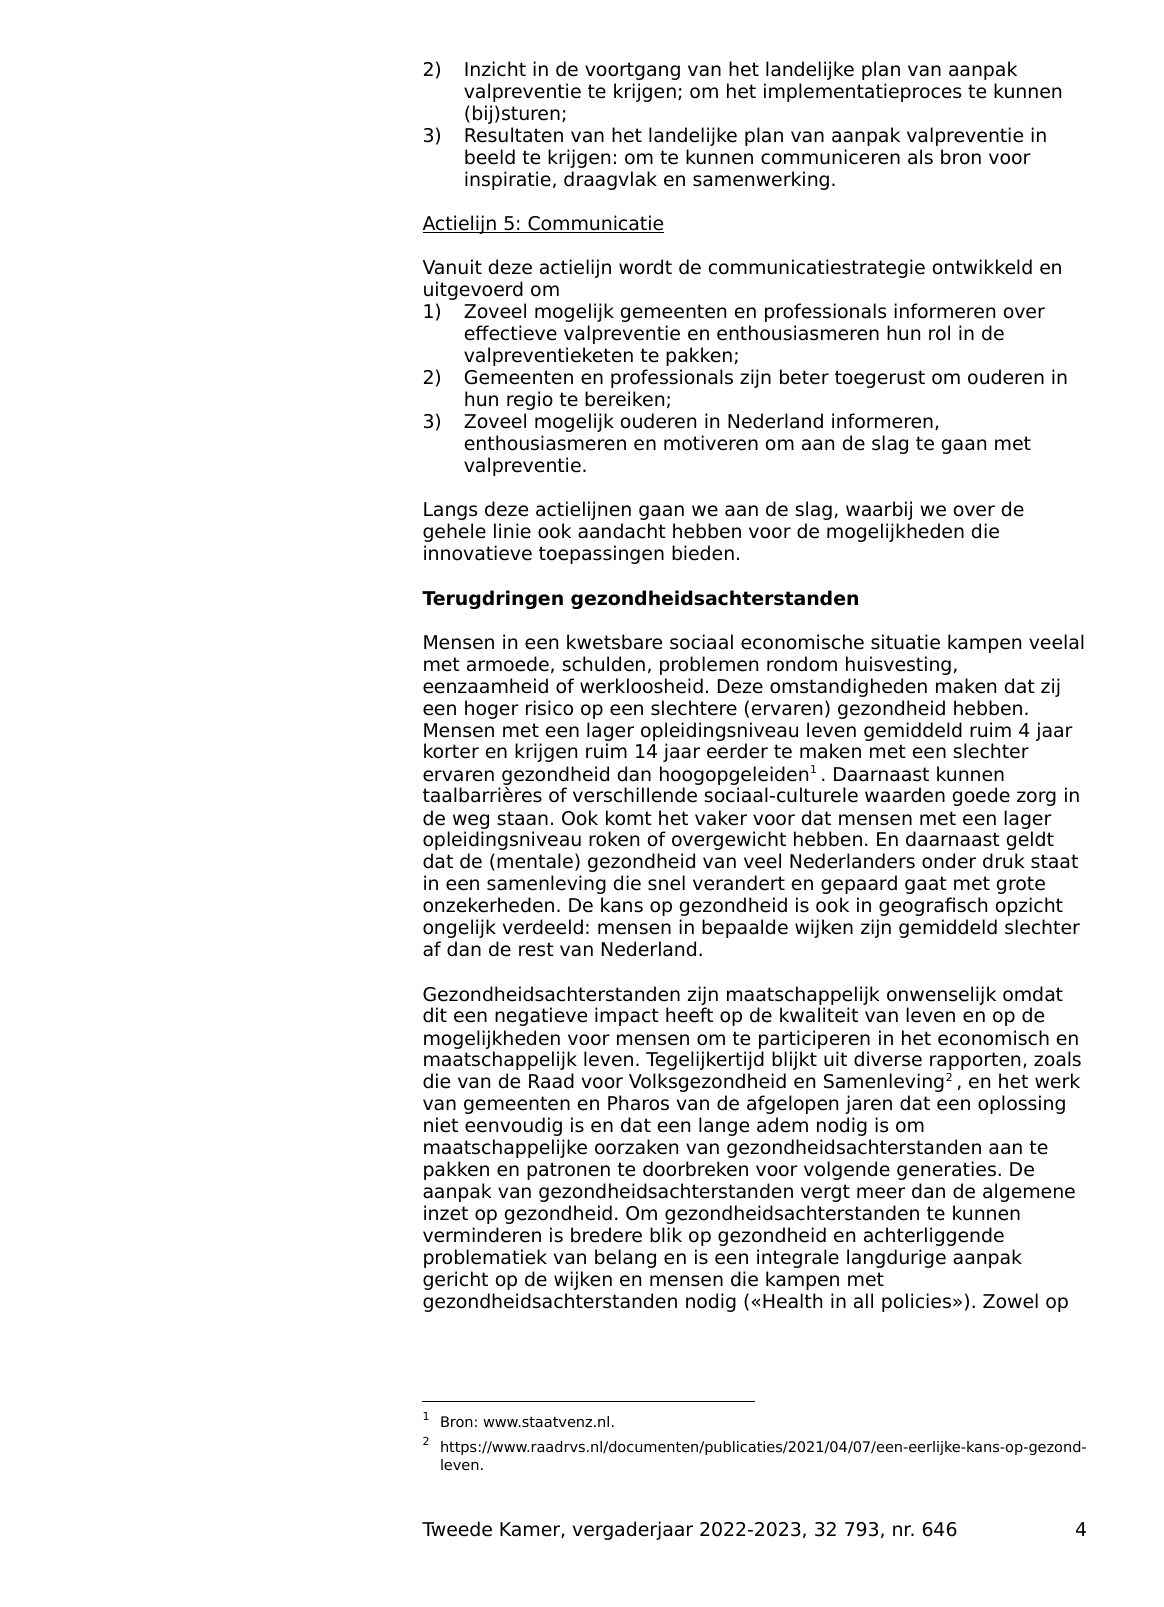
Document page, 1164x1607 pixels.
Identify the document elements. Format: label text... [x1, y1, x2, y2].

subtitle Terugdringen gezondheidsachterstanden [422, 587, 1087, 609]
subtitle Actielijn 5: Communicatie [422, 213, 1087, 235]
text Langs deze actielijnen gaan we aan de slag, waarbij we over de gehele linie ook aandacht hebben voor de mogelijkheden die innovatieve toepassingen bieden. [422, 499, 1087, 565]
text 1) Zoveel mogelijk gemeenten en professionals informeren over effectieve valpreventie en enthousiasmeren hun rol in de valpreventieketen te pakken; [422, 301, 1087, 367]
text Vanuit deze actielijn wordt de communicatiestrategie ontwikkeld en uitgevoerd om [422, 257, 1087, 301]
text Gezondheidsachterstanden zijn maatschappelijk onwenselijk omdat dit een negatieve impact heeft op de kwaliteit van leven en op de mogelijkheden voor mensen om te participeren in het economisch en maatschappelijk leven. Tegelijkertijd blijkt uit diverse rapporten, zoals die van de Raad voor Volksgezondheid en Samenleving, en het werk van gemeenten en Pharos van de afgelopen jaren dat een oplossing niet eenvoudig is en dat een lange adem nodig is om maatschappelijke oorzaken van gezondheidsachterstanden aan te pakken en patronen te doorbreken voor volgende generaties. De aanpak van gezondheidsachterstanden vergt meer dan de algemene inzet op gezondheid. Om gezondheidsachterstanden te kunnen verminderen is bredere blik op gezondheid en achterliggende problematiek van belang en is een integrale langdurige aanpak gericht op de wijken en mensen die kampen met gezondheidsachterstanden nodig («Health in all policies»). Zowel op [422, 983, 1087, 1313]
text 3) Zoveel mogelijk ouderen in Nederland informeren, enthousiasmeren en motiveren om aan de slag te gaan met valpreventie. [422, 411, 1087, 477]
text Mensen in een kwetsbare sociaal economische situatie kampen veelal met armoede, schulden, problemen rondom huisvesting, eenzaamheid of werkloosheid. Deze omstandigheden maken dat zij een hoger risico op een slechtere (ervaren) gezondheid hebben. Mensen met een lager opleidingsniveau leven gemiddeld ruim 4 jaar korter en krijgen ruim 14 jaar eerder te maken met een slechter ervaren gezondheid dan hoogopgeleiden. Daarnaast kunnen taalbarrières of verschillende sociaal-culturele waarden goede zorg in de weg staan. Ook komt het vaker voor dat mensen met een lager opleidingsniveau roken of overgewicht hebben. En daarnaast geldt dat de (mentale) gezondheid van veel Nederlanders onder druk staat in een samenleving die snel verandert en gepaard gaat met grote onzekerheden. De kans op gezondheid is ook in geografisch opzicht ongelijk verdeeld: mensen in bepaalde wijken zijn gemiddeld slechter af dan de rest van Nederland. [422, 632, 1087, 961]
text 3) Resultaten van het landelijke plan van aanpak valpreventie in beeld te krijgen: om te kunnen communiceren als bron voor inspiratie, draagvlak en samenwerking. [422, 125, 1087, 191]
text 2) Gemeenten en professionals zijn beter toegerust om ouderen in hun regio te bereiken; [422, 367, 1087, 411]
text 2) Inzicht in de voortgang van het landelijke plan van aanpak valpreventie te krijgen; om het implementatieproces te kunnen (bij)sturen; [422, 59, 1087, 125]
text https://www.raadrvs.nl/documenten/publicaties/2021/04/07/een-eerlijke-kans-op-gezond-leven. [422, 1435, 1087, 1474]
text Bron: www.staatvenz.nl. [422, 1410, 1087, 1432]
